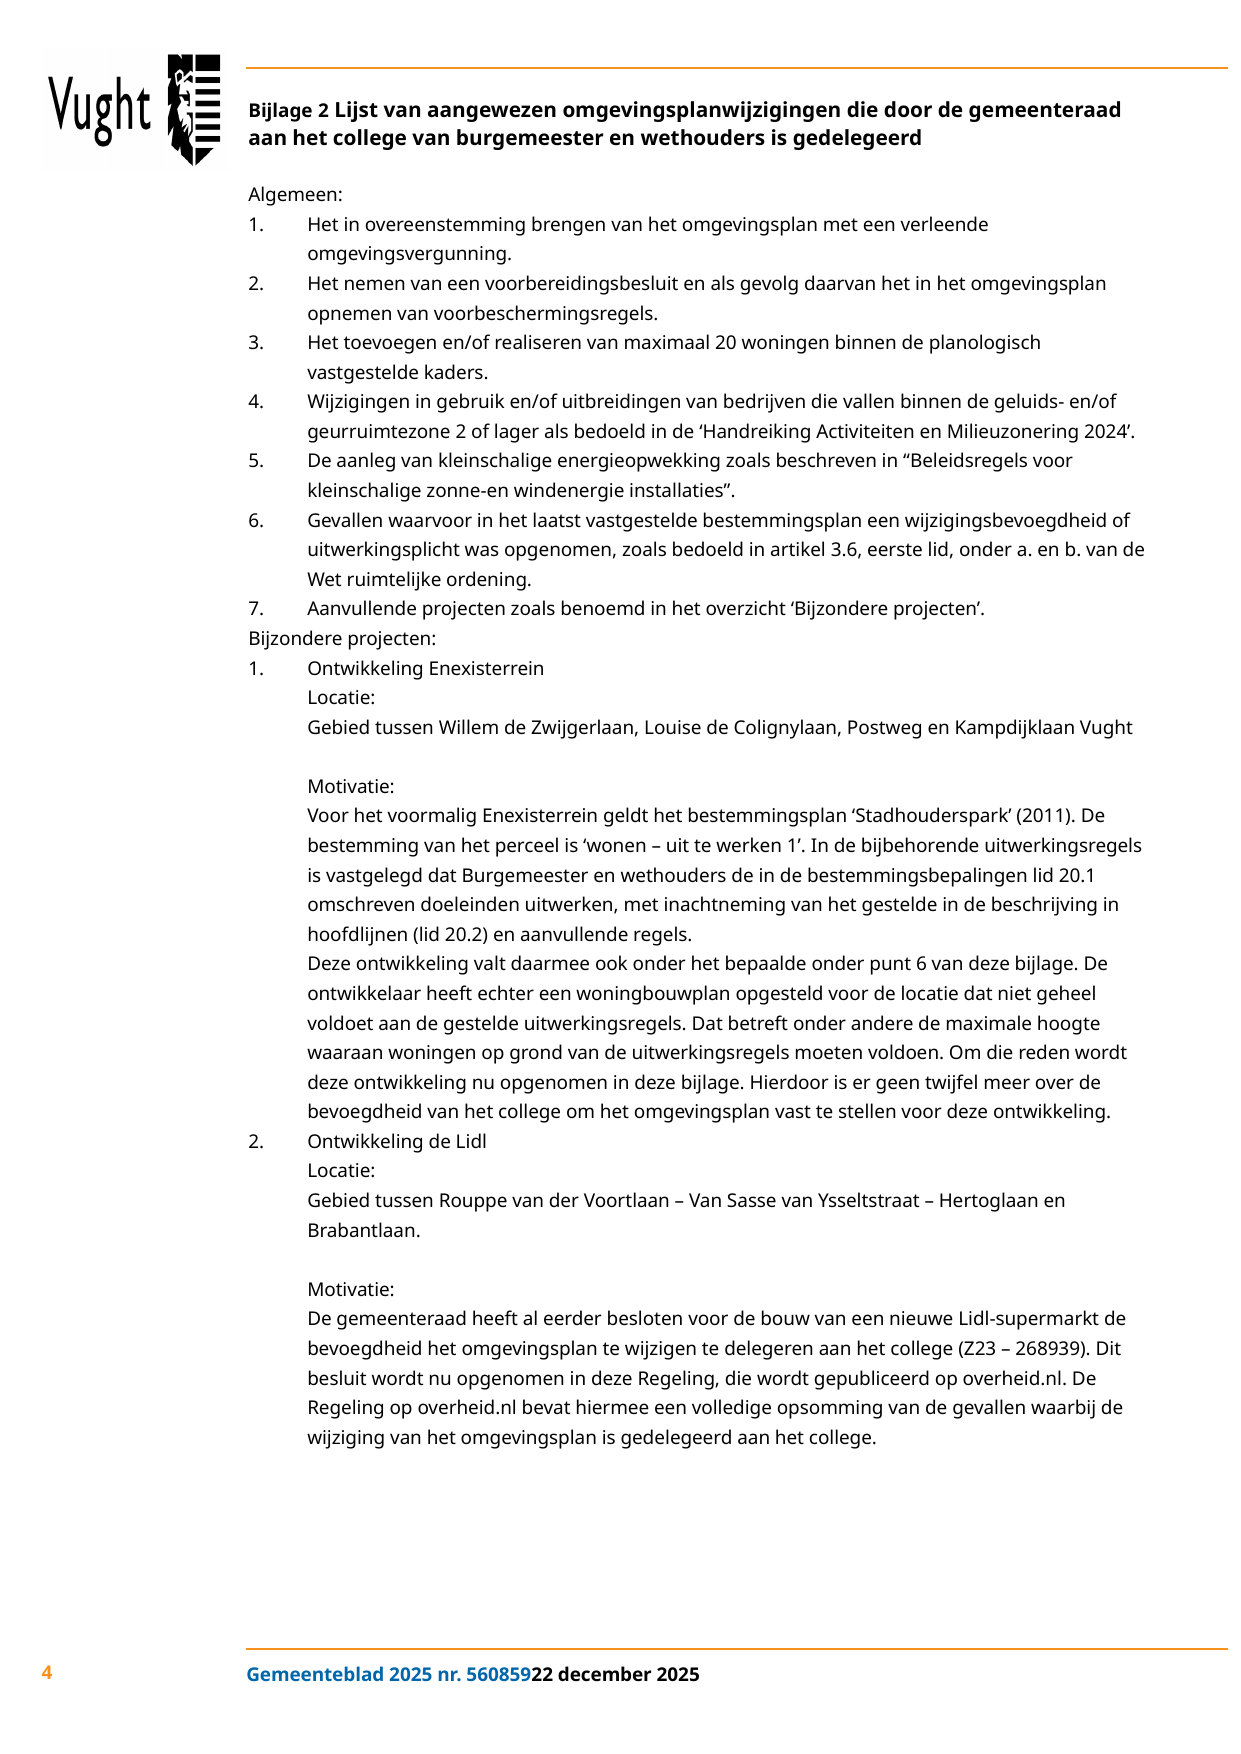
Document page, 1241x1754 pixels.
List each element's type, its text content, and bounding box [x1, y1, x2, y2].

list Wijzigingen in gebruik en/of uitbreidingen van bedrijven die vallen binnen de geluids- en/of geurruimtezone 2 of lager als bedoeld in de ‘Handreiking Activiteiten en Milieuzonering 2024’. [248, 388, 1152, 444]
list Gebied tussen Rouppe van der Voortlaan – Van Sasse van Ysseltstraat – Hertoglaan en Brabantlaan. [248, 1187, 1152, 1242]
list Motivatie: [248, 1276, 1152, 1302]
list Motivatie: [248, 773, 1152, 799]
picture [41, 47, 231, 172]
list Aanvullende projecten zoals benoemd in het overzicht ‘Bijzondere projecten’. [248, 596, 1152, 621]
list Locatie: [248, 1158, 1152, 1183]
list Het toevoegen en/of realiseren van maximaal 20 woningen binnen de planologisch vastgestelde kaders. [248, 329, 1152, 384]
text Algemeen: [248, 181, 1152, 207]
list Locatie: [248, 684, 1152, 710]
list Deze ontwikkeling valt daarmee ook onder het bepaalde onder punt 6 van deze bijlage. De ontwikkelaar heeft echter een woningbouwplan opgesteld voor de locatie dat niet geheel voldoet aan de gestelde uitwerkingsregels. Dat betreft onder andere de maximale hoogte waaraan woningen op grond van de uitwerkingsregels moeten voldoen. Om die reden wordt deze ontwikkeling nu opgenomen in deze bijlage. Hierdoor is er geen twijfel meer over de bevoegdheid van het college om het omgevingsplan vast te stellen voor deze ontwikkeling. [248, 951, 1152, 1124]
list Ontwikkeling Enexisterrein [248, 655, 1152, 680]
list De gemeenteraad heeft al eerder besloten voor de bouw van een nieuwe Lidl-supermarkt de bevoegdheid het omgevingsplan te wijzigen te delegeren aan het college (Z23 – 268939). Dit besluit wordt nu opgenomen in deze Regeling, die wordt gepubliceerd op overheid.nl. De Regeling op overheid.nl bevat hiermee een volledige opsomming van de gevallen waarbij de wijziging van het omgevingsplan is gedelegeerd aan het college. [248, 1306, 1152, 1449]
text Bijlage 2 Lijst van aangewezen omgevingsplanwijzigingen die door de gemeenteraad aan het college van burgemeester en wethouders is gedelegeerd [248, 95, 1152, 152]
text Bijzondere projecten: [248, 625, 1152, 651]
list Gebied tussen Willem de Zwijgerlaan, Louise de Colignylaan, Postweg en Kampdijklaan Vught [248, 714, 1152, 739]
list Voor het voormalig Enexisterrein geldt het bestemmingsplan ‘Stadhouderspark’ (2011). De bestemming van het perceel is ‘wonen – uit te werken 1’. In de bijbehorende uitwerkingsregels is vastgelegd dat Burgemeester en wethouders de in de bestemmingsbepalingen lid 20.1 omschreven doeleinden uitwerken, met inachtneming van het gestelde in de beschrijving in hoofdlijnen (lid 20.2) en aanvullende regels. [248, 803, 1152, 947]
list Gevallen waarvoor in het laatst vastgestelde bestemmingsplan een wijzigingsbevoegdheid of uitwerkingsplicht was opgenomen, zoals bedoeld in artikel 3.6, eerste lid, onder a. en b. van de Wet ruimtelijke ordening. [248, 507, 1152, 592]
list Het nemen van een voorbereidingsbesluit en als gevolg daarvan het in het omgevingsplan opnemen van voorbeschermingsregels. [248, 270, 1152, 325]
list De aanleg van kleinschalige energieopwekking zoals beschreven in “Beleidsregels voor kleinschalige zonne-en windenergie installaties”. [248, 448, 1152, 503]
list Ontwikkeling de Lidl [248, 1128, 1152, 1154]
list Het in overeenstemming brengen van het omgevingsplan met een verleende omgevingsvergunning. [248, 211, 1152, 266]
